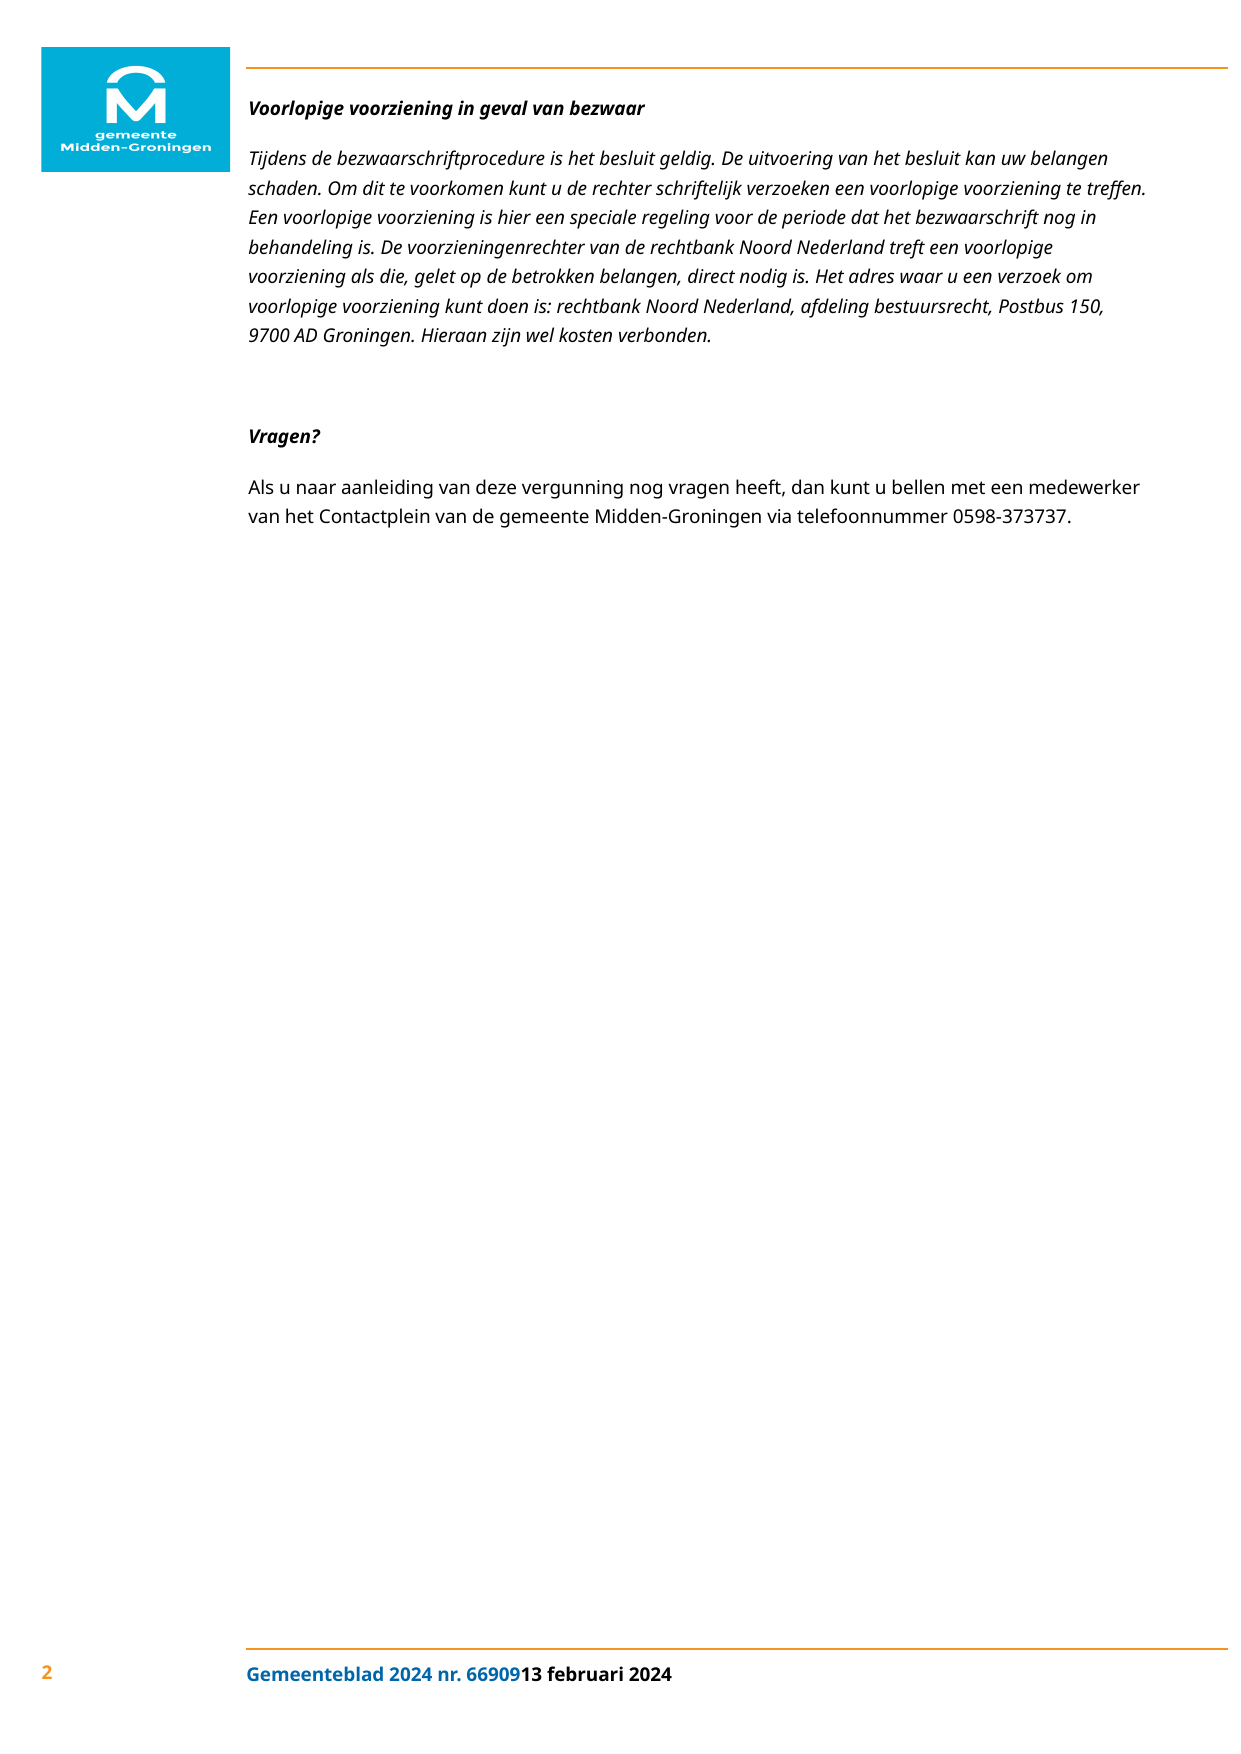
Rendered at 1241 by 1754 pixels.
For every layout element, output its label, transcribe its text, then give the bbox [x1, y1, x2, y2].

text Als u naar aanleiding van deze vergunning nog vragen heeft, dan kunt u bellen met een medewerker van het Contactplein van de gemeente Midden-Groningen via telefoonnummer 0598-373737. [248, 474, 1152, 529]
picture [107, 89, 165, 122]
text Vragen? [248, 423, 1152, 449]
picture [108, 66, 164, 82]
picture [184, 146, 190, 153]
text Tijdens de bezwaarschriftprocedure is het besluit geldig. De uitvoering van het besluit kan uw belangen schaden. Om dit te voorkomen kunt u de rechter schriftelijk verzoeken een voorlopige voorziening te treffen. Een voorlopige voorziening is hier een speciale regeling voor de periode dat het bezwaarschrift nog in behandeling is. De voorzieningenrechter van de rechtbank Noord Nederland treft een voorlopige voorziening als die, gelet op de betrokken belangen, direct nodig is. Het adres waar u een verzoek om voorlopige voorziening kunt doen is: rechtbank Noord Nederland, afdeling bestuursrecht, Postbus 150, 9700 AD Groningen. Hieraan zijn wel kosten verbonden. [248, 145, 1152, 348]
text Voorlopige voorziening in geval van bezwaar [248, 95, 1152, 121]
